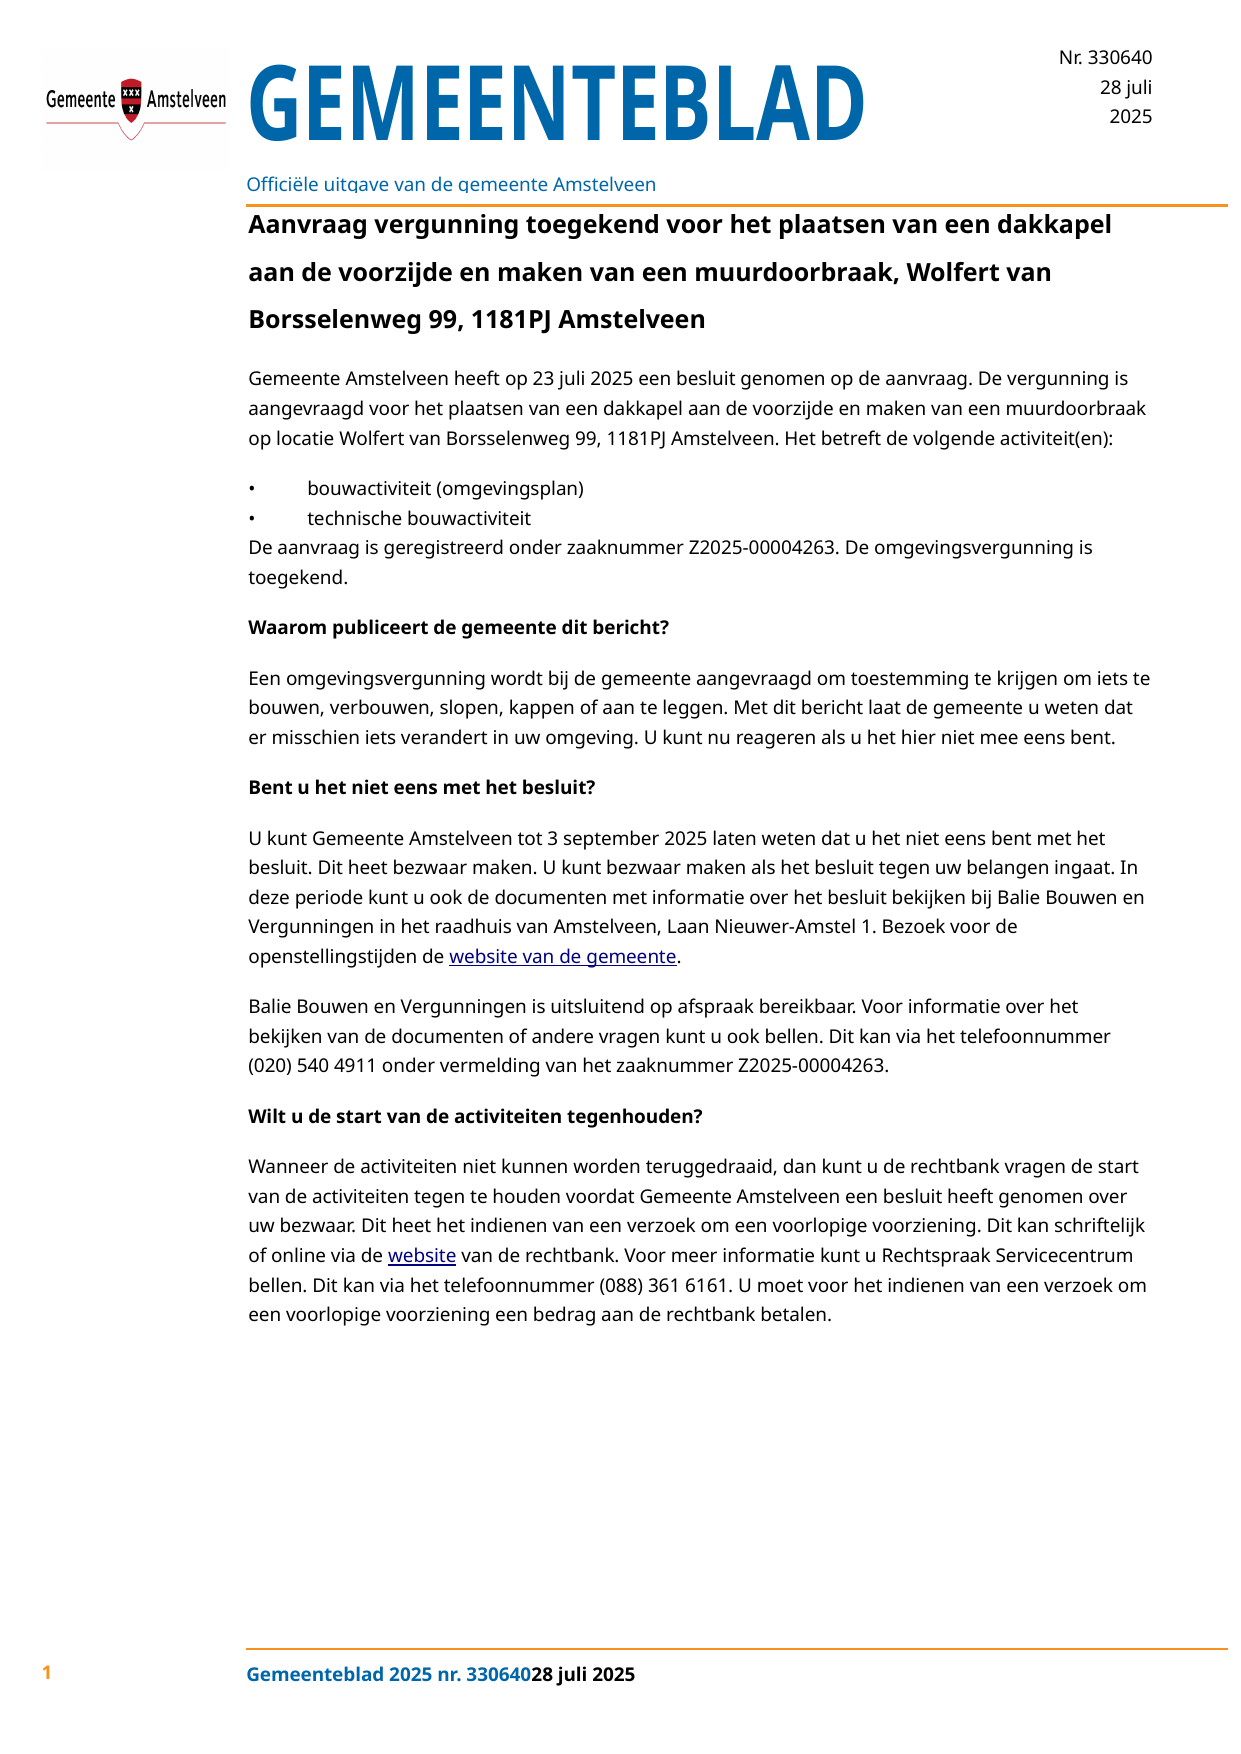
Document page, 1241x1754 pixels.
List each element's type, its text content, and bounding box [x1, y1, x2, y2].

list bouwactiviteit (omgevingsplan) [248, 475, 1152, 501]
text De aanvraag is geregistreerd onder zaaknummer Z2025-00004263. De omgevingsvergunning is toegekend. [248, 534, 1152, 589]
text Balie Bouwen en Vergunningen is uitsluitend op afspraak bereikbaar. Voor informatie over het bekijken van de documenten of andere vragen kunt u ook bellen. Dit kan via het telefoonnummer (020) 540 4911 onder vermelding van het zaaknummer Z2025-00004263. [248, 993, 1152, 1078]
picture [41, 47, 231, 172]
text Wanneer de activiteiten niet kunnen worden teruggedraaid, dan kunt u de rechtbank vragen de start van de activiteiten tegen te houden voordat Gemeente Amstelveen een besluit heeft genomen over uw bezwaar. Dit heet het indienen van een verzoek om een voorlopige voorziening. Dit kan schriftelijk of online via de website van de rechtbank. Voor meer informatie kunt u Rechtspraak Servicecentrum bellen. Dit kan via het telefoonnummer (088) 361 6161. U moet voor het indienen van een verzoek om een voorlopige voorziening een bedrag aan de rechtbank betalen. [248, 1153, 1152, 1327]
text Wilt u de start van de activiteiten tegenhouden? [248, 1103, 1152, 1129]
list technische bouwactiviteit [248, 505, 1152, 530]
text Waarom publiceert de gemeente dit bericht? [248, 614, 1152, 640]
text Een omgevingsvergunning wordt bij de gemeente aangevraagd om toestemming te krijgen om iets te bouwen, verbouwen, slopen, kappen of aan te leggen. Met dit bericht laat de gemeente u weten dat er misschien iets verandert in uw omgeving. U kunt nu reageren als u het hier niet mee eens bent. [248, 665, 1152, 749]
text Gemeente Amstelveen heeft op 23 juli 2025 een besluit genomen op de aanvraag. De vergunning is aangevraagd voor het plaatsen van een dakkapel aan de voorzijde en maken van een muurdoorbraak op locatie Wolfert van Borsselenweg 99, 1181PJ Amstelveen. Het betreft de volgende activiteit(en): [248, 366, 1152, 450]
text U kunt Gemeente Amstelveen tot 3 september 2025 laten weten dat u het niet eens bent met het besluit. Dit heet bezwaar maken. U kunt bezwaar maken als het besluit tegen uw belangen ingaat. In deze periode kunt u ook de documenten met informatie over het besluit bekijken bij Balie Bouwen en Vergunningen in het raadhuis van Amstelveen, Laan Nieuwer-Amstel 1. Bezoek voor de openstellingstijden de website van de gemeente. [248, 825, 1152, 969]
text Aanvraag vergunning toegekend voor het plaatsen van een dakkapel aan de voorzijde en maken van een muurdoorbraak, Wolfert van Borsselenweg 99, 1181PJ Amstelveen [248, 207, 1152, 336]
text Bent u het niet eens met het besluit? [248, 774, 1152, 800]
